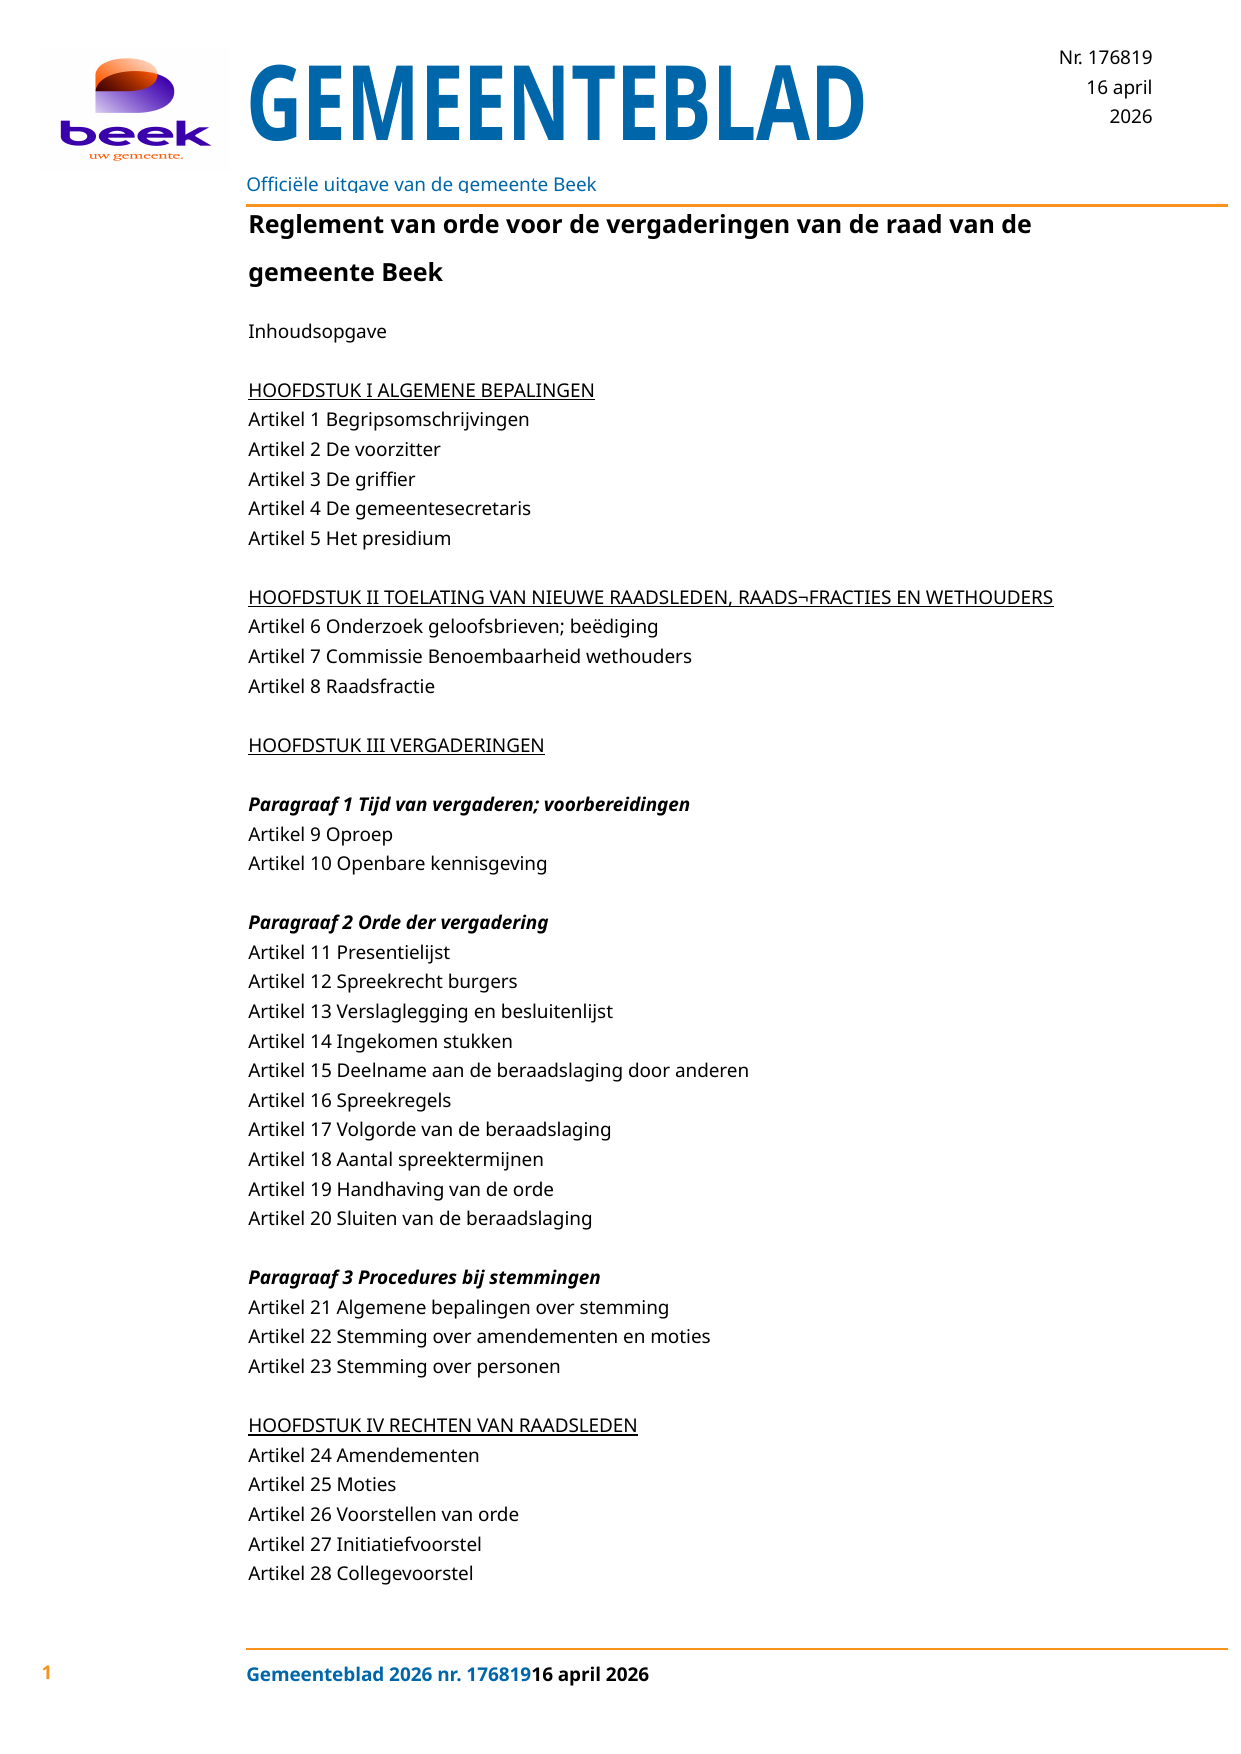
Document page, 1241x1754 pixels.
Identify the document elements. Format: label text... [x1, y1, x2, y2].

text Artikel 8 Raadsfractie [248, 673, 1152, 699]
text Inhoudsopgave [248, 318, 1152, 344]
text Artikel 10 Openbare kennisgeving [248, 850, 1152, 876]
text HOOFDSTUK III VERGADERINGEN [248, 732, 1152, 758]
text Artikel 25 Moties [248, 1472, 1152, 1497]
text Artikel 17 Volgorde van de beraadslaging [248, 1117, 1152, 1142]
text Paragraaf 3 Procedures bij stemmingen [248, 1264, 1152, 1290]
text Artikel 19 Handhaving van de orde [248, 1176, 1152, 1202]
text Artikel 5 Het presidium [248, 525, 1152, 551]
text Artikel 9 Oproep [248, 821, 1152, 847]
text HOOFDSTUK II TOELATING VAN NIEUWE RAADSLEDEN, RAADS¬FRACTIES EN WETHOUDERS [248, 584, 1152, 610]
text Artikel 4 De gemeentesecretaris [248, 495, 1152, 521]
text Reglement van orde voor de vergaderingen van de raad van de gemeente Beek [248, 207, 1152, 288]
text Artikel 16 Spreekregels [248, 1087, 1152, 1113]
text Artikel 3 De griffier [248, 466, 1152, 492]
text Artikel 13 Verslaglegging en besluitenlijst [248, 998, 1152, 1024]
text Artikel 18 Aantal spreektermijnen [248, 1146, 1152, 1172]
picture [41, 47, 231, 172]
text Artikel 21 Algemene bepalingen over stemming [248, 1294, 1152, 1320]
text Artikel 2 De voorzitter [248, 436, 1152, 462]
text Artikel 24 Amendementen [248, 1442, 1152, 1468]
text Artikel 11 Presentielijst [248, 939, 1152, 965]
text Artikel 15 Deelname aan de beraadslaging door anderen [248, 1057, 1152, 1083]
text Artikel 7 Commissie Benoembaarheid wethouders [248, 643, 1152, 669]
text Artikel 6 Onderzoek geloofsbrieven; beëdiging [248, 614, 1152, 639]
text Artikel 26 Voorstellen van orde [248, 1501, 1152, 1527]
text Artikel 20 Sluiten van de beraadslaging [248, 1205, 1152, 1231]
text Artikel 23 Stemming over personen [248, 1353, 1152, 1379]
text Artikel 27 Initiatiefvoorstel [248, 1531, 1152, 1557]
text Artikel 28 Collegevoorstel [248, 1560, 1152, 1586]
text Artikel 1 Begripsomschrijvingen [248, 407, 1152, 432]
text Artikel 12 Spreekrecht burgers [248, 969, 1152, 994]
text HOOFDSTUK IV RECHTEN VAN RAADSLEDEN [248, 1412, 1152, 1438]
text Artikel 14 Ingekomen stukken [248, 1028, 1152, 1054]
text Paragraaf 2 Orde der vergadering [248, 909, 1152, 935]
text Paragraaf 1 Tijd van vergaderen; voorbereidingen [248, 791, 1152, 817]
text Artikel 22 Stemming over amendementen en moties [248, 1324, 1152, 1349]
text HOOFDSTUK I ALGEMENE BEPALINGEN [248, 377, 1152, 403]
